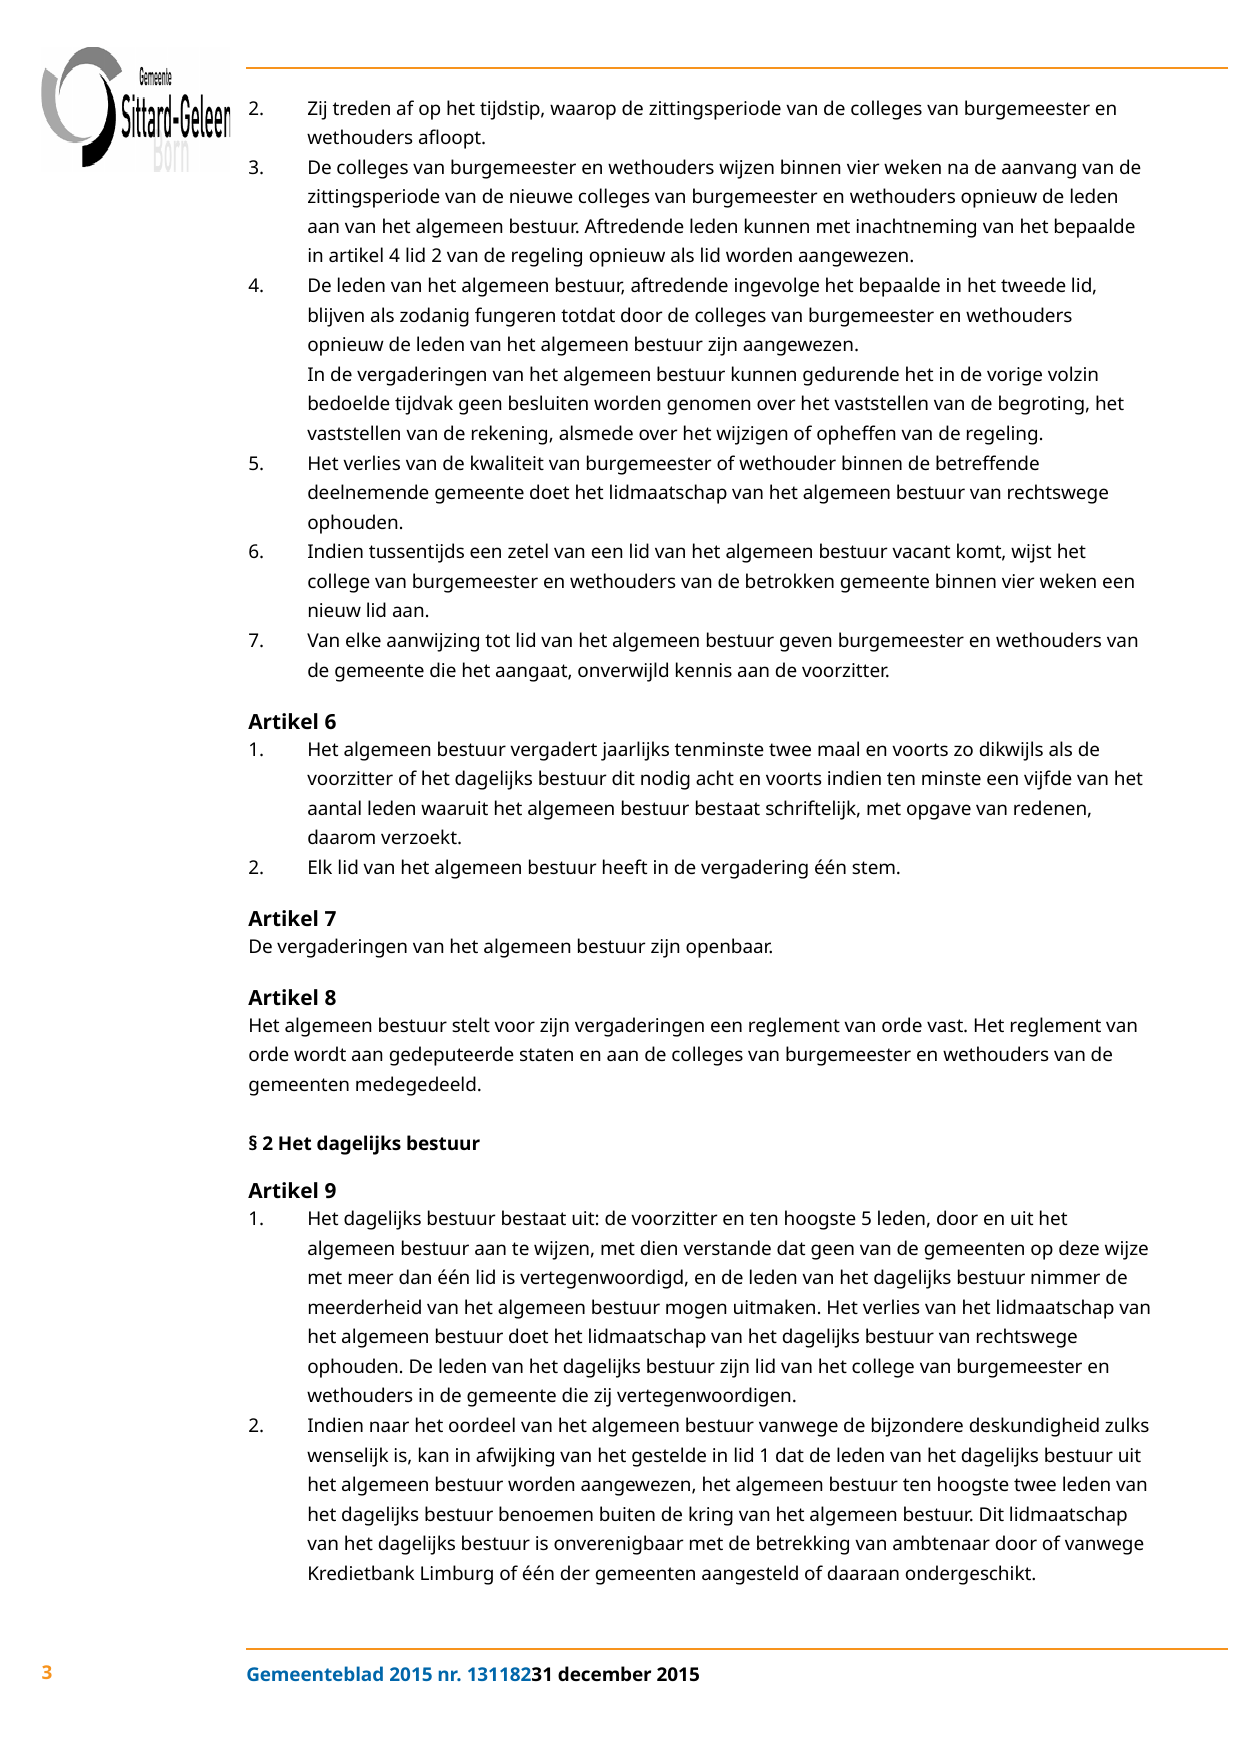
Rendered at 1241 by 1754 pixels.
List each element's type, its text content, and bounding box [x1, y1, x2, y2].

list Het dagelijks bestuur bestaat uit: de voorzitter en ten hoogste 5 leden, door en uit het algemeen bestuur aan te wijzen, met dien verstande dat geen van de gemeenten op deze wijze met meer dan één lid is vertegenwoordigd, en de leden van het dagelijks bestuur nimmer de meerderheid van het algemeen bestuur mogen uitmaken. Het verlies van het lidmaatschap van het algemeen bestuur doet het lidmaatschap van het dagelijks bestuur van rechtswege ophouden. De leden van het dagelijks bestuur zijn lid van het college van burgemeester en wethouders in de gemeente die zij vertegenwoordigen. [248, 1205, 1152, 1408]
text Artikel 8 [248, 983, 1152, 1012]
list Indien naar het oordeel van het algemeen bestuur vanwege de bijzondere deskundigheid zulks wenselijk is, kan in afwijking van het gestelde in lid 1 dat de leden van het dagelijks bestuur uit het algemeen bestuur worden aangewezen, het algemeen bestuur ten hoogste twee leden van het dagelijks bestuur benoemen buiten de kring van het algemeen bestuur. Dit lidmaatschap van het dagelijks bestuur is onverenigbaar met de betrekking van ambtenaar door of vanwege Kredietbank Limburg of één der gemeenten aangesteld of daaraan ondergeschikt. [248, 1412, 1152, 1586]
list De leden van het algemeen bestuur, aftredende ingevolge het bepaalde in het tweede lid, blijven als zodanig fungeren totdat door de colleges van burgemeester en wethouders opnieuw de leden van het algemeen bestuur zijn aangewezen. [248, 272, 1152, 357]
list De colleges van burgemeester en wethouders wijzen binnen vier weken na de aanvang van de zittingsperiode van de nieuwe colleges van burgemeester en wethouders opnieuw de leden aan van het algemeen bestuur. Aftredende leden kunnen met inachtneming van het bepaalde in artikel 4 lid 2 van de regeling opnieuw als lid worden aangewezen. [248, 154, 1152, 268]
list Van elke aanwijzing tot lid van het algemeen bestuur geven burgemeester en wethouders van de gemeente die het aangaat, onverwijld kennis aan de voorzitter. [248, 627, 1152, 683]
text Artikel 6 [248, 707, 1152, 736]
list Het algemeen bestuur vergadert jaarlijks tenminste twee maal en voorts zo dikwijls als de voorzitter of het dagelijks bestuur dit nodig acht en voorts indien ten minste een vijfde van het aantal leden waaruit het algemeen bestuur bestaat schriftelijk, met opgave van redenen, daarom verzoekt. [248, 736, 1152, 850]
text Het algemeen bestuur stelt voor zijn vergaderingen een reglement van orde vast. Het reglement van orde wordt aan gedeputeerde staten en aan de colleges van burgemeester en wethouders van de gemeenten medegedeeld. [248, 1012, 1152, 1097]
list Elk lid van het algemeen bestuur heeft in de vergadering één stem. [248, 854, 1152, 880]
picture [41, 47, 231, 172]
text Artikel 7 [248, 904, 1152, 933]
text § 2 Het dagelijks bestuur [248, 1130, 1152, 1156]
list Zij treden af op het tijdstip, waarop de zittingsperiode van de colleges van burgemeester en wethouders afloopt. [248, 95, 1152, 150]
text De vergaderingen van het algemeen bestuur zijn openbaar. [248, 933, 1152, 959]
list Indien tussentijds een zetel van een lid van het algemeen bestuur vacant komt, wijst het college van burgemeester en wethouders van de betrokken gemeente binnen vier weken een nieuw lid aan. [248, 538, 1152, 623]
list In de vergaderingen van het algemeen bestuur kunnen gedurende het in de vorige volzin bedoelde tijdvak geen besluiten worden genomen over het vaststellen van de begroting, het vaststellen van de rekening, alsmede over het wijzigen of opheffen van de regeling. [248, 361, 1152, 446]
text Artikel 9 [248, 1177, 1152, 1205]
list Het verlies van de kwaliteit van burgemeester of wethouder binnen de betreffende deelnemende gemeente doet het lidmaatschap van het algemeen bestuur van rechtswege ophouden. [248, 450, 1152, 535]
